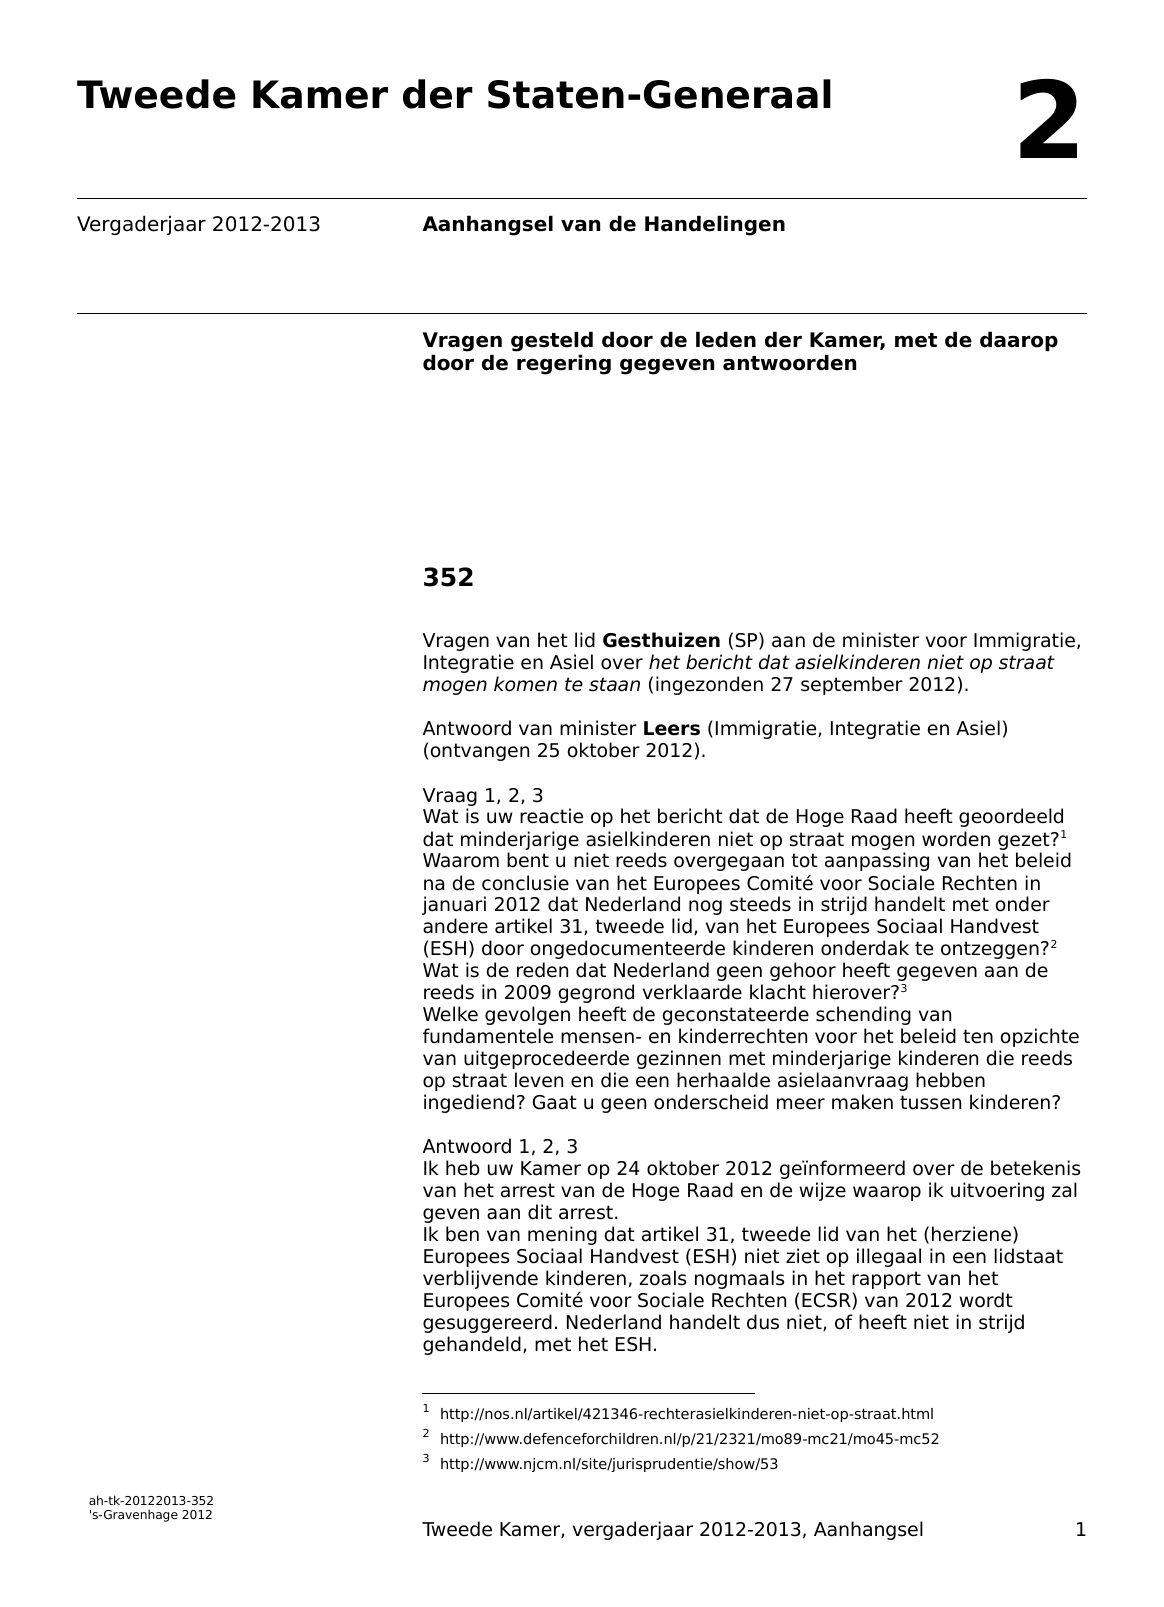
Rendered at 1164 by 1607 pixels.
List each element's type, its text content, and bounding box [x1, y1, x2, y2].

text Ik ben van mening dat artikel 31, tweede lid van het (herziene) Europees Sociaal Handvest (ESH) niet ziet op illegaal in een lidstaat verblijvende kinderen, zoals nogmaals in het rapport van het Europees Comité voor Sociale Rechten (ECSR) van 2012 wordt gesuggereerd. Nederland handelt dus niet, of heeft niet in strijd gehandeld, met het ESH. [422, 1224, 1087, 1356]
table_header Tweede Kamer der Staten-Generaal [77, 59, 886, 198]
text 352 [422, 563, 1087, 592]
text Antwoord 1, 2, 3 [422, 1136, 1087, 1158]
text http://nos.nl/artikel/421346-rechterasielkinderen-niet-op-straat.html [422, 1402, 1087, 1424]
text http://www.njcm.nl/site/jurisprudentie/show/53 [422, 1452, 1087, 1474]
text Antwoord van minister Leers (Immigratie, Integratie en Asiel) (ontvangen 25 oktober 2012). [422, 718, 1087, 762]
table_cell Vragen gesteld door de leden der Kamer, met de daarop door de regering gegeven antwoorden [422, 314, 1087, 375]
text Waarom bent u niet reeds overgegaan tot aanpassing van het beleid na de conclusie van het Europees Comité voor Sociale Rechten in januari 2012 dat Nederland nog steeds in strijd handelt met onder andere artikel 31, tweede lid, van het Europees Sociaal Handvest (ESH) door ongedocumenteerde kinderen onderdak te ontzeggen? Wat is de reden dat Nederland geen gehoor heeft gegeven aan de reeds in 2009 gegrond verklaarde klacht hierover? [422, 850, 1087, 1004]
text 's-Gravenhage 2012 [88, 1508, 323, 1522]
text http://www.defenceforchildren.nl/p/21/2321/mo89-mc21/mo45-mc52 [422, 1427, 1087, 1449]
table_header 2 [886, 59, 1087, 198]
table_cell Vergaderjaar 2012-2013 [77, 199, 422, 313]
text Ik heb uw Kamer op 24 oktober 2012 geïnformeerd over de betekenis van het arrest van de Hoge Raad en de wijze waarop ik uitvoering zal geven aan dit arrest. [422, 1158, 1087, 1224]
table_cell [77, 314, 422, 375]
text Vragen van het lid Gesthuizen (SP) aan de minister voor Immigratie, Integratie en Asiel over het bericht dat asielkinderen niet op straat mogen komen te staan (ingezonden 27 september 2012). [422, 630, 1087, 696]
table_cell Aanhangsel van de Handelingen [422, 199, 1087, 313]
text Wat is uw reactie op het bericht dat de Hoge Raad heeft geoordeeld dat minderjarige asielkinderen niet op straat mogen worden gezet? [422, 806, 1087, 850]
text Vraag 1, 2, 3 [422, 784, 1087, 806]
text ah-tk-20122013-352 [88, 1494, 323, 1508]
text Welke gevolgen heeft de geconstateerde schending van fundamentele mensen- en kinderrechten voor het beleid ten opzichte van uitgeprocedeerde gezinnen met minderjarige kinderen die reeds op straat leven en die een herhaalde asielaanvraag hebben ingediend? Gaat u geen onderscheid meer maken tussen kinderen? [422, 1004, 1087, 1114]
